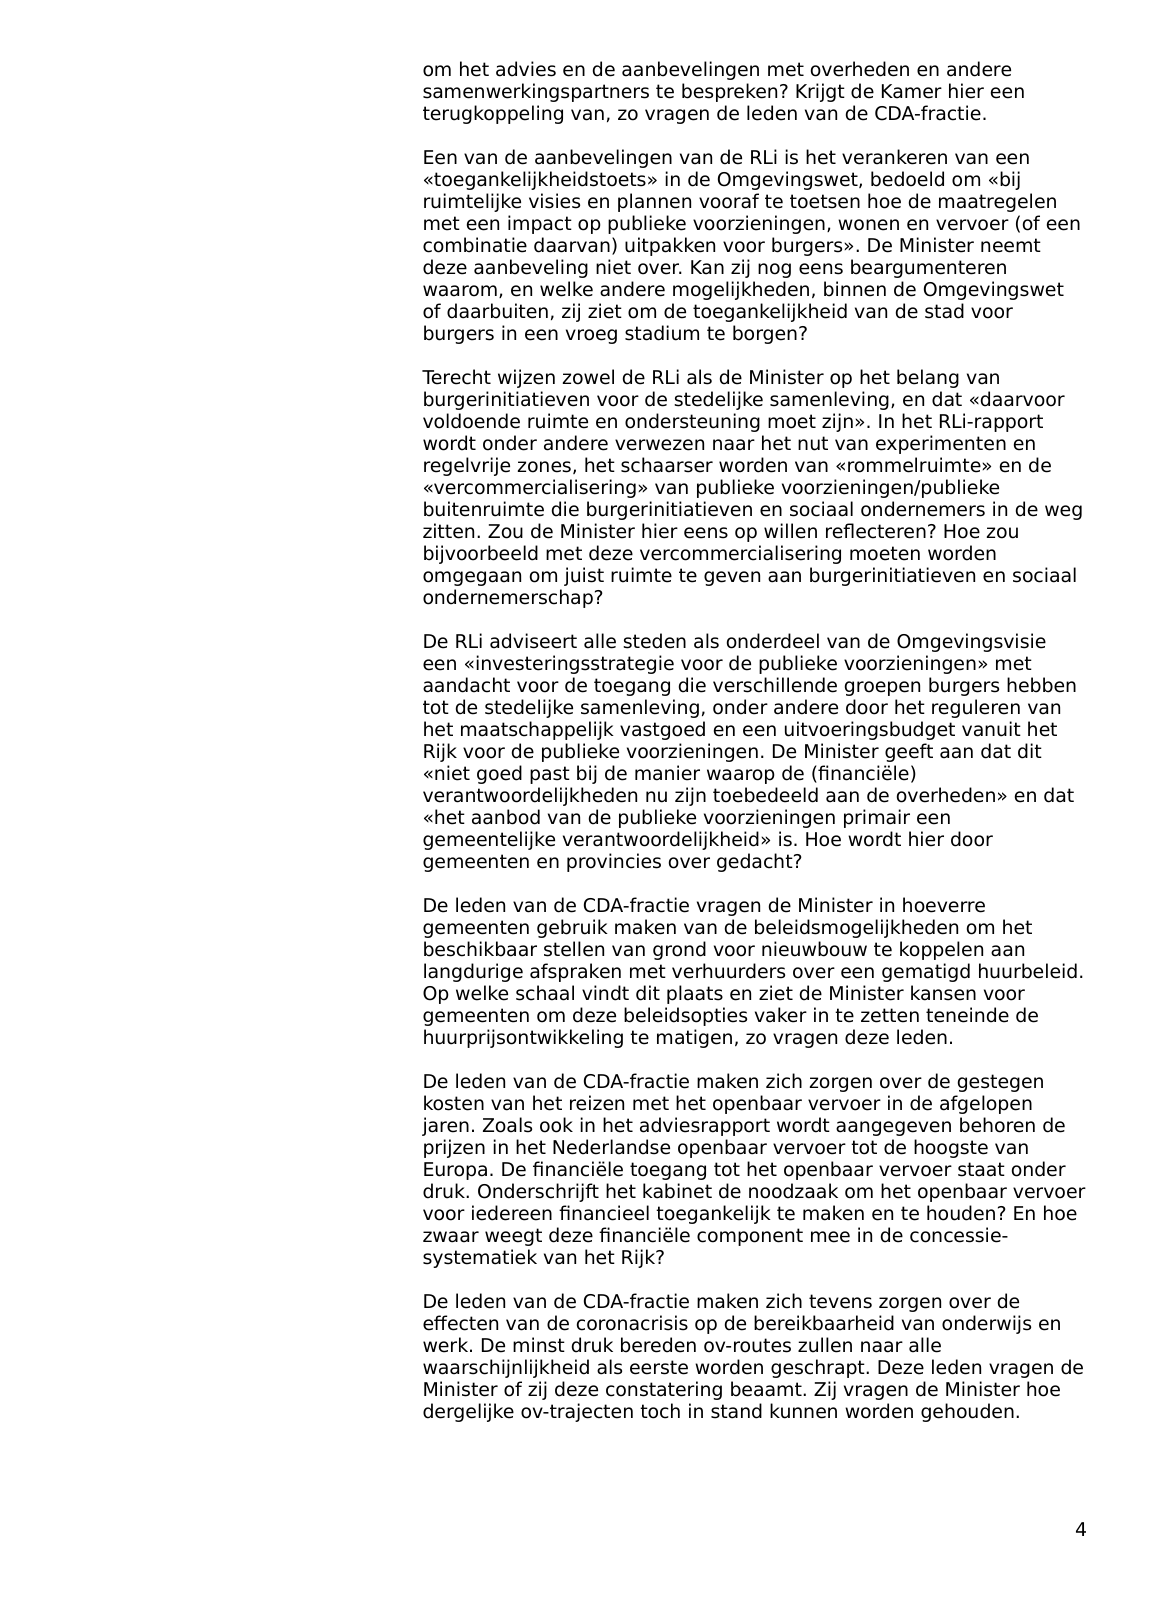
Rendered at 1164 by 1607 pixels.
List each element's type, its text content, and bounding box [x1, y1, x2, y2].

text De leden van de CDA-fractie maken zich tevens zorgen over de effecten van de coronacrisis op de bereikbaarheid van onderwijs en werk. De minst druk bereden ov-routes zullen naar alle waarschijnlijkheid als eerste worden geschrapt. Deze leden vragen de Minister of zij deze constatering beaamt. Zij vragen de Minister hoe dergelijke ov-trajecten toch in stand kunnen worden gehouden. [422, 1291, 1087, 1423]
text De RLi adviseert alle steden als onderdeel van de Omgevingsvisie een «investeringsstrategie voor de publieke voorzieningen» met aandacht voor de toegang die verschillende groepen burgers hebben tot de stedelijke samenleving, onder andere door het reguleren van het maatschappelijk vastgoed en een uitvoeringsbudget vanuit het Rijk voor de publieke voorzieningen. De Minister geeft aan dat dit «niet goed past bij de manier waarop de (financiële) verantwoordelijkheden nu zijn toebedeeld aan de overheden» en dat «het aanbod van de publieke voorzieningen primair een gemeentelijke verantwoordelijkheid» is. Hoe wordt hier door gemeenten en provincies over gedacht? [422, 631, 1087, 873]
text om het advies en de aanbevelingen met overheden en andere samenwerkingspartners te bespreken? Krijgt de Kamer hier een terugkoppeling van, zo vragen de leden van de CDA-fractie. [422, 59, 1087, 125]
text Terecht wijzen zowel de RLi als de Minister op het belang van burgerinitiatieven voor de stedelijke samenleving, en dat «daarvoor voldoende ruimte en ondersteuning moet zijn». In het RLi-rapport wordt onder andere verwezen naar het nut van experimenten en regelvrije zones, het schaarser worden van «rommelruimte» en de «vercommercialisering» van publieke voorzieningen/publieke buitenruimte die burgerinitiatieven en sociaal ondernemers in de weg zitten. Zou de Minister hier eens op willen reflecteren? Hoe zou bijvoorbeeld met deze vercommercialisering moeten worden omgegaan om juist ruimte te geven aan burgerinitiatieven en sociaal ondernemerschap? [422, 367, 1087, 609]
text De leden van de CDA-fractie vragen de Minister in hoeverre gemeenten gebruik maken van de beleidsmogelijkheden om het beschikbaar stellen van grond voor nieuwbouw te koppelen aan langdurige afspraken met verhuurders over een gematigd huurbeleid. Op welke schaal vindt dit plaats en ziet de Minister kansen voor gemeenten om deze beleidsopties vaker in te zetten teneinde de huurprijsontwikkeling te matigen, zo vragen deze leden. [422, 895, 1087, 1049]
text De leden van de CDA-fractie maken zich zorgen over de gestegen kosten van het reizen met het openbaar vervoer in de afgelopen jaren. Zoals ook in het adviesrapport wordt aangegeven behoren de prijzen in het Nederlandse openbaar vervoer tot de hoogste van Europa. De financiële toegang tot het openbaar vervoer staat onder druk. Onderschrijft het kabinet de noodzaak om het openbaar vervoer voor iedereen financieel toegankelijk te maken en te houden? En hoe zwaar weegt deze financiële component mee in de concessie-systematiek van het Rijk? [422, 1071, 1087, 1269]
text Een van de aanbevelingen van de RLi is het verankeren van een «toegankelijkheidstoets» in de Omgevingswet, bedoeld om «bij ruimtelijke visies en plannen vooraf te toetsen hoe de maatregelen met een impact op publieke voorzieningen, wonen en vervoer (of een combinatie daarvan) uitpakken voor burgers». De Minister neemt deze aanbeveling niet over. Kan zij nog eens beargumenteren waarom, en welke andere mogelijkheden, binnen de Omgevingswet of daarbuiten, zij ziet om de toegankelijkheid van de stad voor burgers in een vroeg stadium te borgen? [422, 147, 1087, 345]
